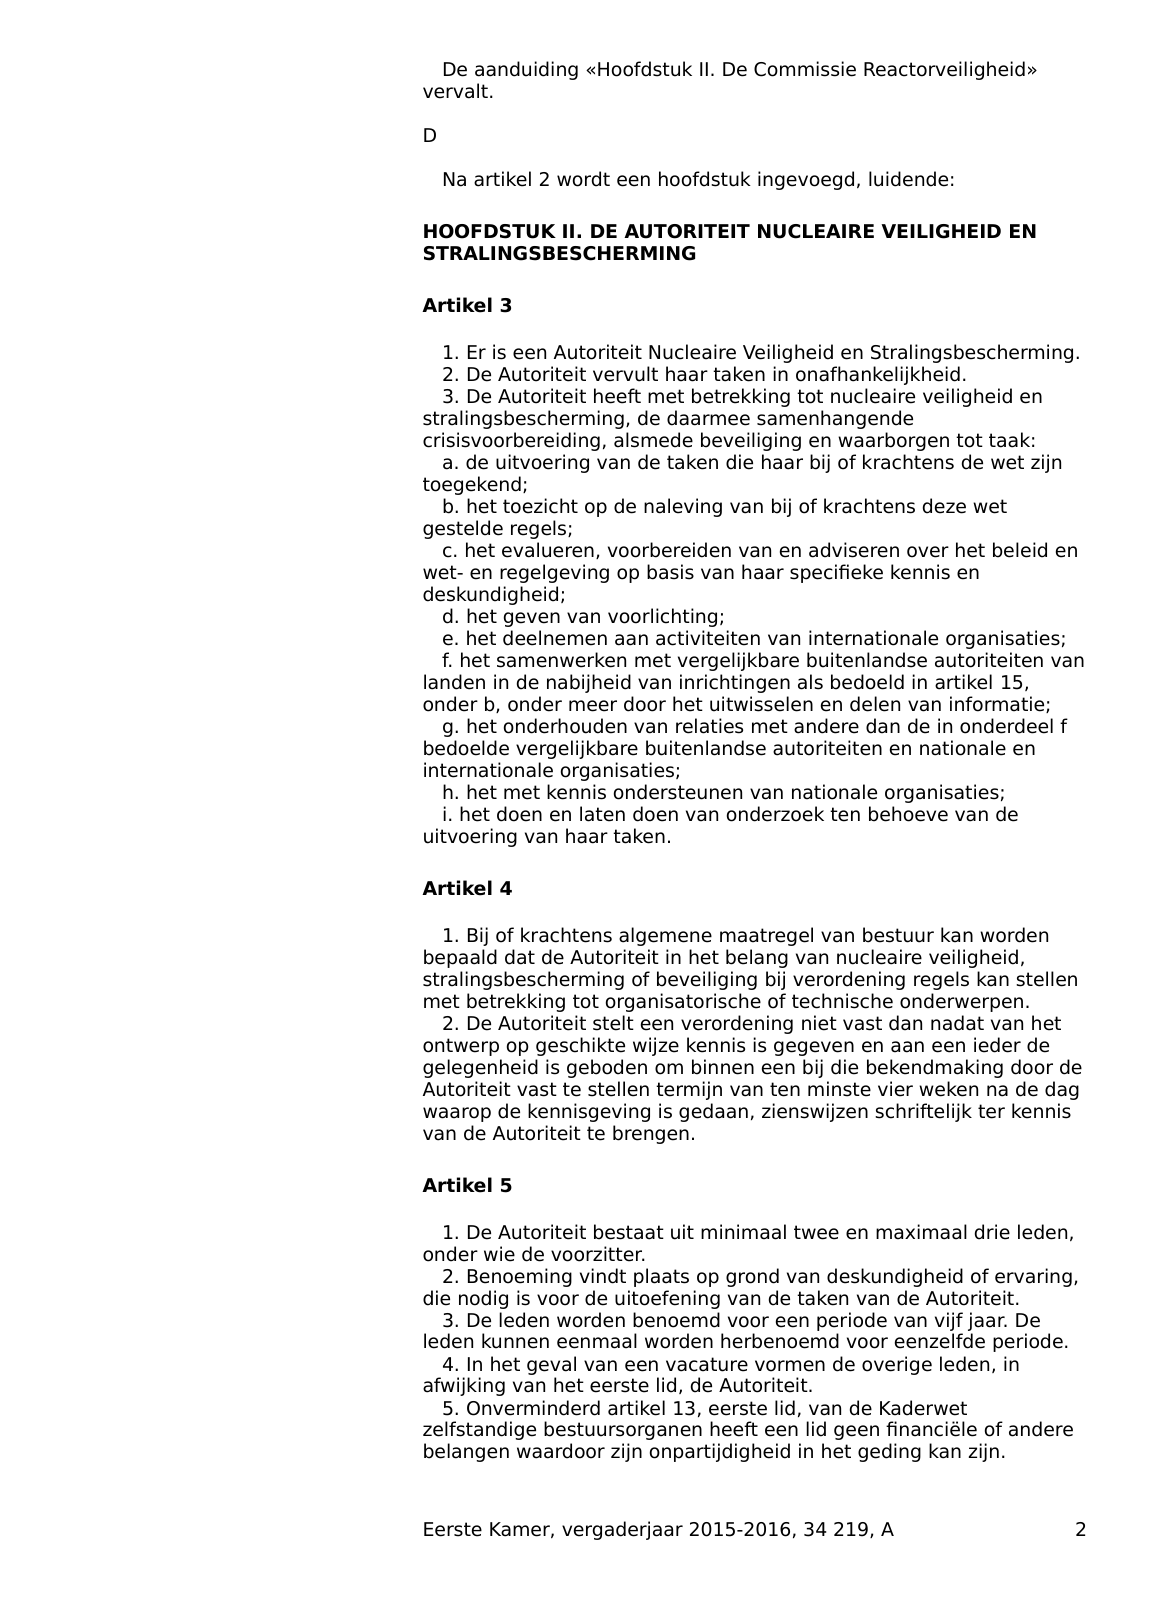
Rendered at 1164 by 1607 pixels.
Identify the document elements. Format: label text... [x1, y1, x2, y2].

subtitle Artikel 5 [422, 1174, 1087, 1197]
text D [422, 125, 1087, 147]
text De aanduiding «Hoofdstuk II. De Commissie Reactorveiligheid» vervalt. [422, 59, 1087, 103]
text d. het geven van voorlichting; [422, 606, 1087, 628]
text e. het deelnemen aan activiteiten van internationale organisaties; [422, 628, 1087, 650]
subtitle HOOFDSTUK II. DE AUTORITEIT NUCLEAIRE VEILIGHEID EN STRALINGSBESCHERMING [422, 221, 1087, 265]
text 3. De Autoriteit heeft met betrekking tot nucleaire veiligheid en stralingsbescherming, de daarmee samenhangende crisisvoorbereiding, alsmede beveiliging en waarborgen tot taak: [422, 386, 1087, 452]
subtitle Artikel 4 [422, 878, 1087, 900]
text Na artikel 2 wordt een hoofdstuk ingevoegd, luidende: [422, 169, 1087, 191]
text 2. De Autoriteit stelt een verordening niet vast dan nadat van het ontwerp op geschikte wijze kennis is gegeven en aan een ieder de gelegenheid is geboden om binnen een bij die bekendmaking door de Autoriteit vast te stellen termijn van ten minste vier weken na de dag waarop de kennisgeving is gedaan, zienswijzen schriftelijk ter kennis van de Autoriteit te brengen. [422, 1013, 1087, 1144]
text a. de uitvoering van de taken die haar bij of krachtens de wet zijn toegekend; [422, 452, 1087, 496]
text h. het met kennis ondersteunen van nationale organisaties; [422, 782, 1087, 804]
text 5. Onverminderd artikel 13, eerste lid, van de Kaderwet zelfstandige bestuursorganen heeft een lid geen financiële of andere belangen waardoor zijn onpartijdigheid in het geding kan zijn. [422, 1397, 1087, 1463]
text c. het evalueren, voorbereiden van en adviseren over het beleid en wet- en regelgeving op basis van haar specifieke kennis en deskundigheid; [422, 540, 1087, 606]
text i. het doen en laten doen van onderzoek ten behoeve van de uitvoering van haar taken. [422, 804, 1087, 848]
text g. het onderhouden van relaties met andere dan de in onderdeel f bedoelde vergelijkbare buitenlandse autoriteiten en nationale en internationale organisaties; [422, 716, 1087, 782]
text f. het samenwerken met vergelijkbare buitenlandse autoriteiten van landen in de nabijheid van inrichtingen als bedoeld in artikel 15, onder b, onder meer door het uitwisselen en delen van informatie; [422, 650, 1087, 716]
text 1. Er is een Autoriteit Nucleaire Veiligheid en Stralingsbescherming. [422, 342, 1087, 364]
subtitle Artikel 3 [422, 295, 1087, 317]
text 1. Bij of krachtens algemene maatregel van bestuur kan worden bepaald dat de Autoriteit in het belang van nucleaire veiligheid, stralingsbescherming of beveiliging bij verordening regels kan stellen met betrekking tot organisatorische of technische onderwerpen. [422, 925, 1087, 1013]
text 2. De Autoriteit vervult haar taken in onafhankelijkheid. [422, 364, 1087, 386]
text b. het toezicht op de naleving van bij of krachtens deze wet gestelde regels; [422, 496, 1087, 540]
text 4. In het geval van een vacature vormen de overige leden, in afwijking van het eerste lid, de Autoriteit. [422, 1353, 1087, 1397]
text 2. Benoeming vindt plaats op grond van deskundigheid of ervaring, die nodig is voor de uitoefening van de taken van de Autoriteit. [422, 1266, 1087, 1309]
text 1. De Autoriteit bestaat uit minimaal twee en maximaal drie leden, onder wie de voorzitter. [422, 1222, 1087, 1266]
text 3. De leden worden benoemd voor een periode van vijf jaar. De leden kunnen eenmaal worden herbenoemd voor eenzelfde periode. [422, 1309, 1087, 1353]
